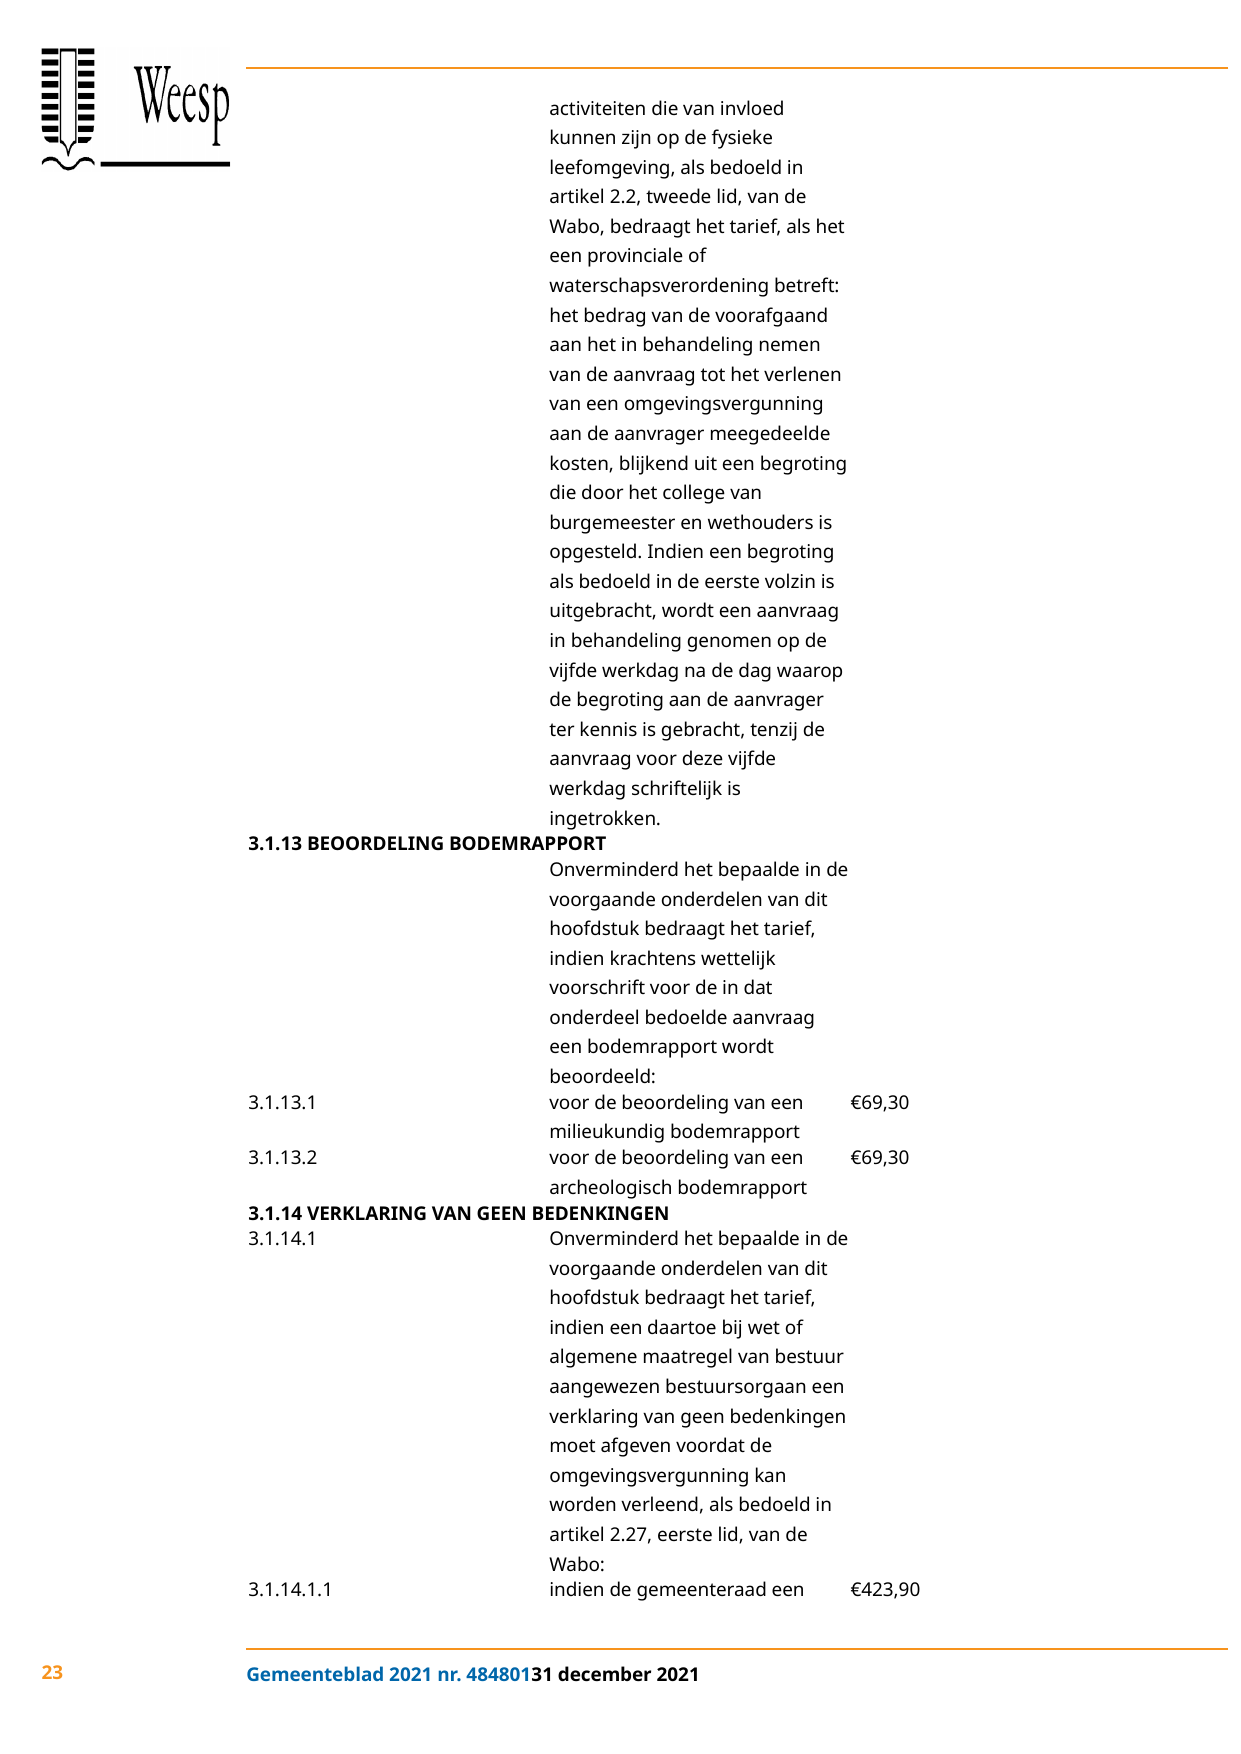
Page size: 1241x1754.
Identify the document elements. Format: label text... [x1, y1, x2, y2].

table_cell 3.1.13.1 [248, 1089, 549, 1144]
table_cell Onverminderd het bepaalde in de voorgaande onderdelen van dit hoofdstuk bedraagt het tarief, indien een daartoe bij wet of algemene maatregel van bestuur aangewezen bestuursorgaan een verklaring van geen bedenkingen moet afgeven voordat de omgevingsvergunning kan worden verleend, als bedoeld in artikel 2.27, eerste lid, van de Wabo: [549, 1225, 850, 1577]
table_cell [850, 831, 1152, 856]
table_cell [850, 1225, 1152, 1577]
table_cell voor de beoordeling van een milieukundig bodemrapport [549, 1089, 850, 1144]
table_cell activiteiten die van invloed kunnen zijn op de fysieke leefomgeving, als bedoeld in artikel 2.2, tweede lid, van de Wabo, bedraagt het tarief, als het een provinciale of waterschapsverordening betreft: het bedrag van de voorafgaand aan het in behandeling nemen van de aanvraag tot het verlenen van een omgevingsvergunning aan de aanvrager meegedeelde kosten, blijkend uit een begroting die door het college van burgemeester en wethouders is opgesteld. Indien een begroting als bedoeld in de eerste volzin is uitgebracht, wordt een aanvraag in behandeling genomen op de vijfde werkdag na de dag waarop de begroting aan de aanvrager ter kennis is gebracht, tenzij de aanvraag voor deze vijfde werkdag schriftelijk is ingetrokken. [549, 95, 850, 831]
table_cell 3.1.14.1 [248, 1225, 549, 1577]
table_cell 3.1.14.1.1 [248, 1577, 549, 1602]
picture [41, 47, 231, 172]
table_cell €423,90 [850, 1577, 1152, 1602]
table_cell €69,30 [850, 1144, 1152, 1200]
table_cell [248, 856, 549, 1089]
table_cell indien de gemeenteraad een [549, 1577, 850, 1602]
table_cell 3.1.13 BEOORDELING BODEMRAPPORT [248, 831, 850, 856]
table_cell [850, 1200, 1152, 1225]
table_cell [248, 95, 549, 831]
table_cell €69,30 [850, 1089, 1152, 1144]
table_cell [850, 856, 1152, 1089]
table_cell voor de beoordeling van een archeologisch bodemrapport [549, 1144, 850, 1200]
table_cell 3.1.13.2 [248, 1144, 549, 1200]
table_cell 3.1.14 VERKLARING VAN GEEN BEDENKINGEN [248, 1200, 850, 1225]
table_cell Onverminderd het bepaalde in de voorgaande onderdelen van dit hoofdstuk bedraagt het tarief, indien krachtens wettelijk voorschrift voor de in dat onderdeel bedoelde aanvraag een bodemrapport wordt beoordeeld: [549, 856, 850, 1089]
table_cell [850, 95, 1152, 831]
